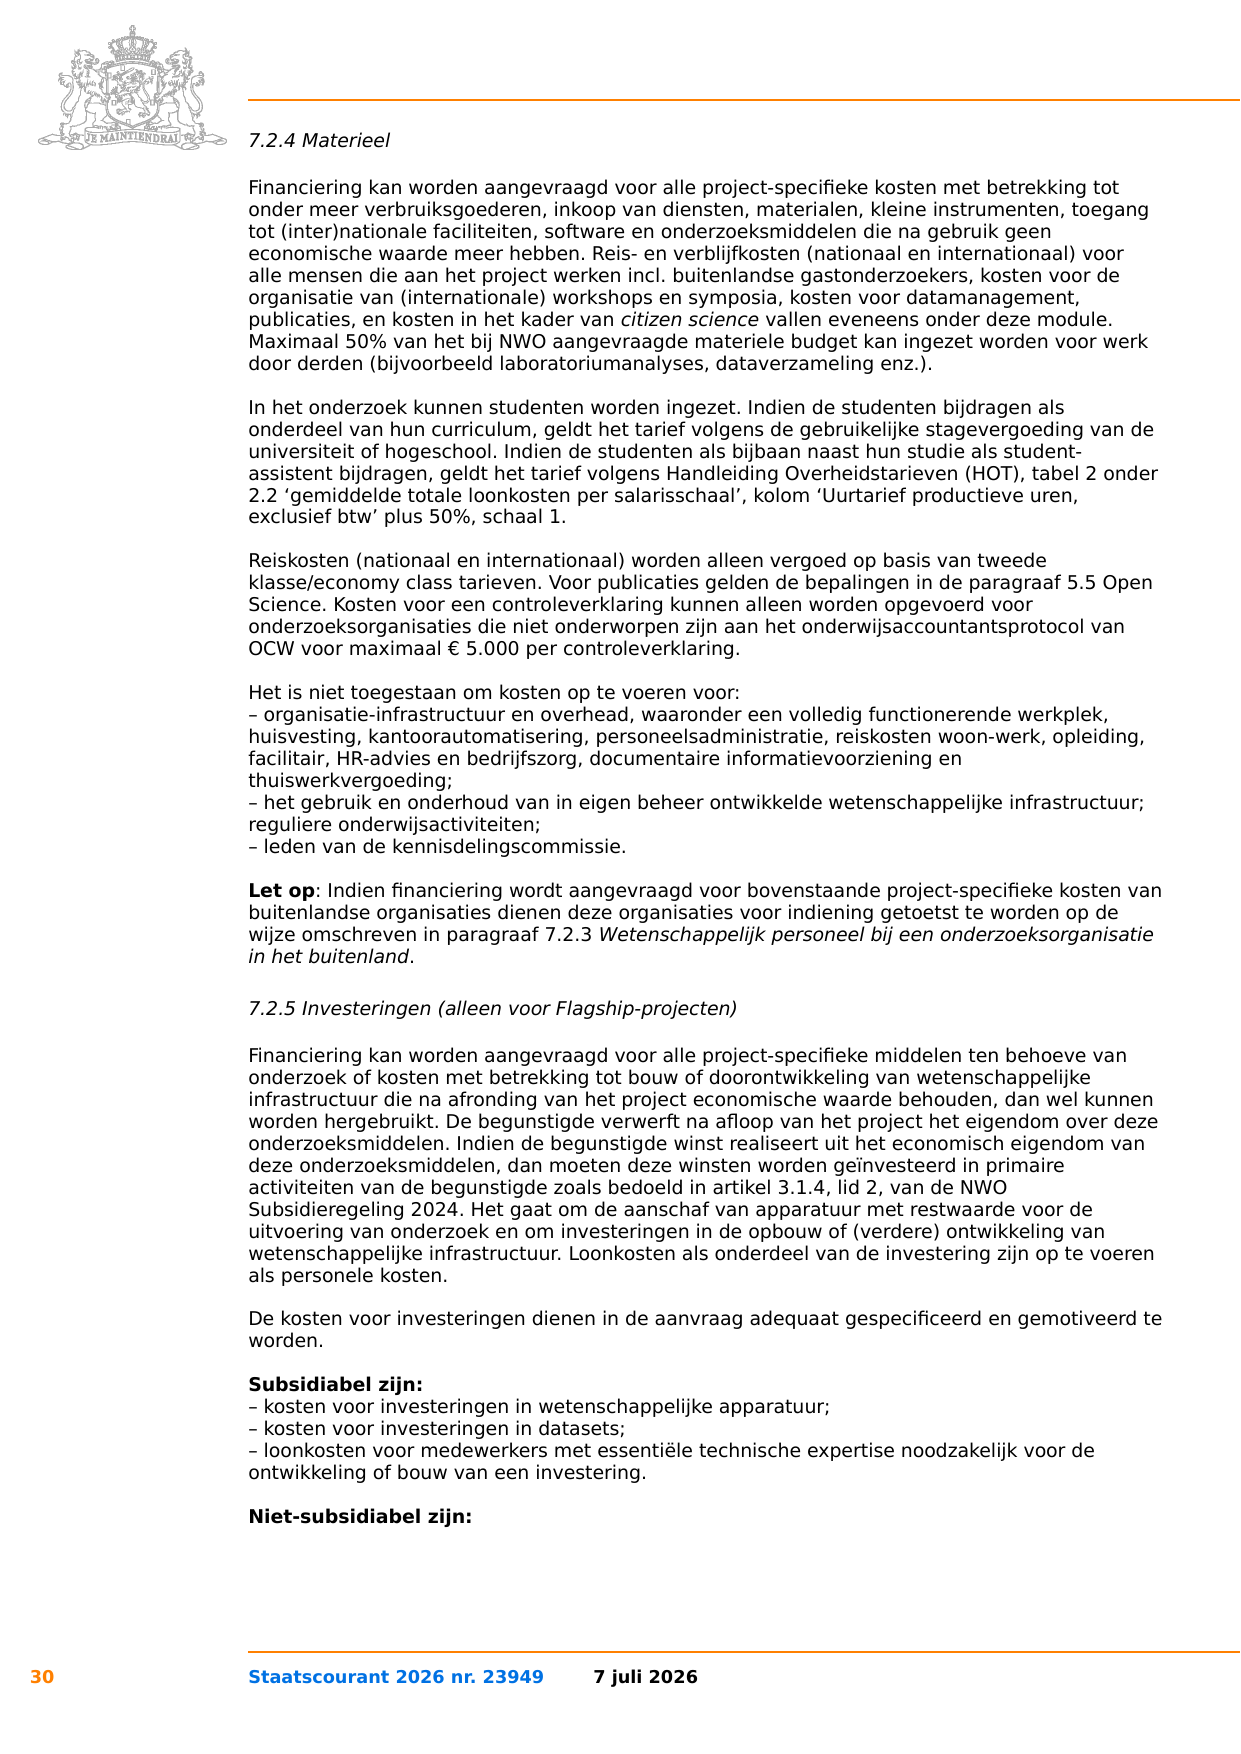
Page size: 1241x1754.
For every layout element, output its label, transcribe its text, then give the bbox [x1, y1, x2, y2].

text In het onderzoek kunnen studenten worden ingezet. Indien de studenten bijdragen als onderdeel van hun curriculum, geldt het tarief volgens de gebruikelijke stagevergoeding van de universiteit of hogeschool. Indien de studenten als bijbaan naast hun studie als student-assistent bijdragen, geldt het tarief volgens Handleiding Overheidstarieven (HOT), tabel 2 onder 2.2 ‘gemiddelde totale loonkosten per salarisschaal’, kolom ‘Uurtarief productieve uren, exclusief btw’ plus 50%, schaal 1. [248, 397, 1163, 528]
text Niet-subsidiabel zijn: [248, 1506, 1163, 1528]
text – loonkosten voor medewerkers met essentiële technische expertise noodzakelijk voor de ontwikkeling of bouw van een investering. [248, 1440, 1163, 1484]
text – het gebruik en onderhoud van in eigen beheer ontwikkelde wetenschappelijke infrastructuur; reguliere onderwijsactiviteiten; [248, 792, 1163, 836]
text Het is niet toegestaan om kosten op te voeren voor: [248, 682, 1163, 704]
text Financiering kan worden aangevraagd voor alle project-specifieke middelen ten behoeve van onderzoek of kosten met betrekking tot bouw of doorontwikkeling van wetenschappelijke infrastructuur die na afronding van het project economische waarde behouden, dan wel kunnen worden hergebruikt. De begunstigde verwerft na afloop van het project het eigendom over deze onderzoeksmiddelen. Indien de begunstigde winst realiseert uit het economisch eigendom van deze onderzoeksmiddelen, dan moeten deze winsten worden geïnvesteerd in primaire activiteiten van de begunstigde zoals bedoeld in artikel 3.1.4, lid 2, van de NWO Subsidieregeling 2024. Het gaat om de aanschaf van apparatuur met restwaarde voor de uitvoering van onderzoek en om investeringen in de opbouw of (verdere) ontwikkeling van wetenschappelijke infrastructuur. Loonkosten als onderdeel van de investering zijn op te voeren als personele kosten. [248, 1045, 1163, 1286]
text Let op: Indien financiering wordt aangevraagd voor bovenstaande project-specifieke kosten van buitenlandse organisaties dienen deze organisaties voor indiening getoetst te worden op de wijze omschreven in paragraaf 7.2.3 Wetenschappelijk personeel bij een onderzoeksorganisatie in het buitenland. [248, 880, 1163, 968]
text Financiering kan worden aangevraagd voor alle project-specifieke kosten met betrekking tot onder meer verbruiksgoederen, inkoop van diensten, materialen, kleine instrumenten, toegang tot (inter)nationale faciliteiten, software en onderzoeksmiddelen die na gebruik geen economische waarde meer hebben. Reis- en verblijfkosten (nationaal en internationaal) voor alle mensen die aan het project werken incl. buitenlandse gastonderzoekers, kosten voor de organisatie van (internationale) workshops en symposia, kosten voor datamanagement, publicaties, en kosten in het kader van citizen science vallen eveneens onder deze module. Maximaal 50% van het bij NWO aangevraagde materiele budget kan ingezet worden voor werk door derden (bijvoorbeeld laboratoriumanalyses, dataverzameling enz.). [248, 177, 1163, 375]
text – kosten voor investeringen in wetenschappelijke apparatuur; [248, 1396, 1163, 1418]
subtitle 7.2.4 Materieel [248, 130, 1163, 152]
text – leden van de kennisdelingscommissie. [248, 836, 1163, 858]
picture [38, 25, 227, 150]
text Reiskosten (nationaal en internationaal) worden alleen vergoed op basis van tweede klasse/economy class tarieven. Voor publicaties gelden de bepalingen in de paragraaf 5.5 Open Science. Kosten voor een controleverklaring kunnen alleen worden opgevoerd voor onderzoeksorganisaties die niet onderworpen zijn aan het onderwijsaccountantsprotocol van OCW voor maximaal € 5.000 per controleverklaring. [248, 550, 1163, 660]
text – organisatie-infrastructuur en overhead, waaronder een volledig functionerende werkplek, huisvesting, kantoorautomatisering, personeelsadministratie, reiskosten woon-werk, opleiding, facilitair, HR-advies en bedrijfszorg, documentaire informatievoorziening en thuiswerkvergoeding; [248, 704, 1163, 792]
text De kosten voor investeringen dienen in de aanvraag adequaat gespecificeerd en gemotiveerd te worden. [248, 1308, 1163, 1352]
subtitle 7.2.5 Investeringen (alleen voor Flagship-projecten) [248, 998, 1163, 1020]
text Subsidiabel zijn: [248, 1374, 1163, 1396]
text – kosten voor investeringen in datasets; [248, 1418, 1163, 1440]
